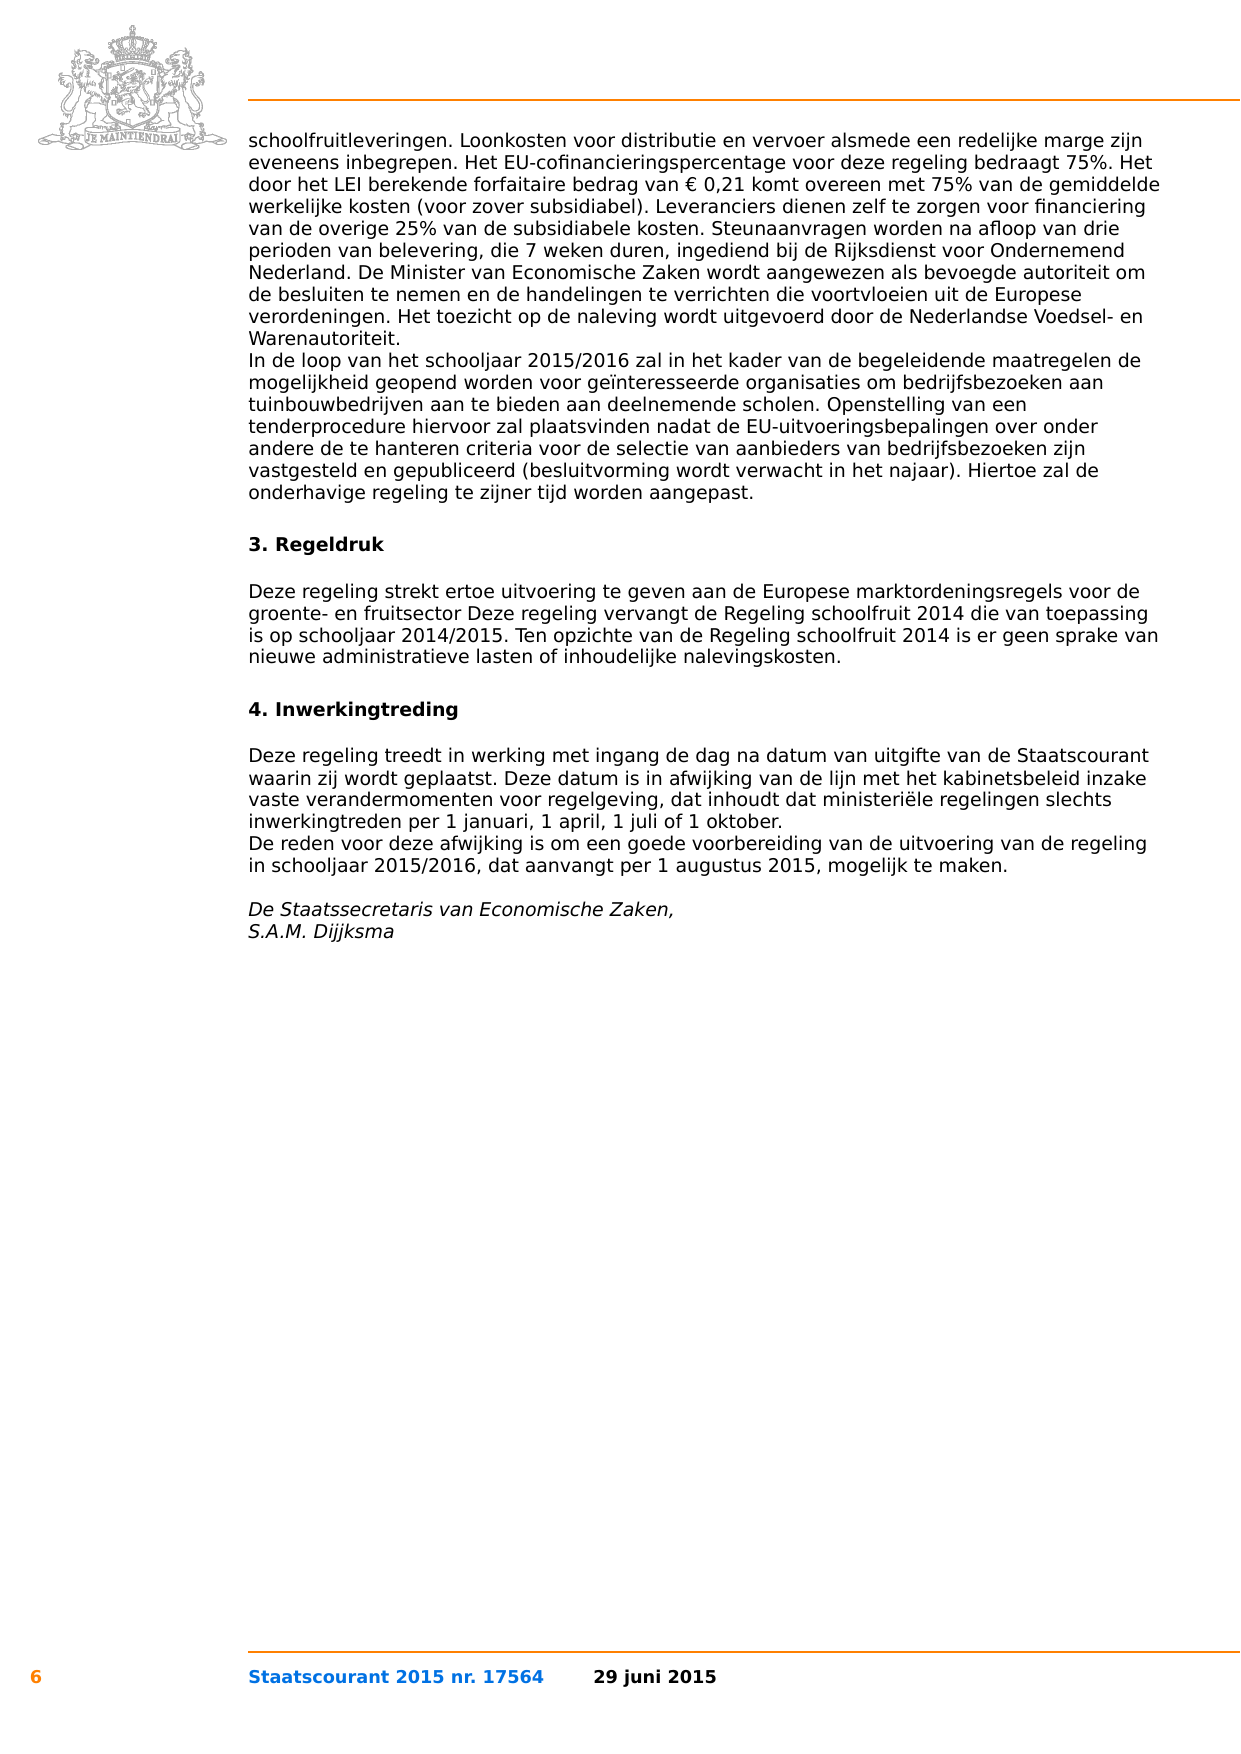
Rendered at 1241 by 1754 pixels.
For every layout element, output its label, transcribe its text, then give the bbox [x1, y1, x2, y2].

subtitle 4. Inwerkingtreding [248, 698, 1163, 720]
subtitle 3. Regeldruk [248, 533, 1163, 556]
text schoolfruitleveringen. Loonkosten voor distributie en vervoer alsmede een redelijke marge zijn eveneens inbegrepen. Het EU-cofinancieringspercentage voor deze regeling bedraagt 75%. Het door het LEI berekende forfaitaire bedrag van € 0,21 komt overeen met 75% van de gemiddelde werkelijke kosten (voor zover subsidiabel). Leveranciers dienen zelf te zorgen voor financiering van de overige 25% van de subsidiabele kosten. Steunaanvragen worden na afloop van drie perioden van belevering, die 7 weken duren, ingediend bij de Rijksdienst voor Ondernemend Nederland. De Minister van Economische Zaken wordt aangewezen als bevoegde autoriteit om de besluiten te nemen en de handelingen te verrichten die voortvloeien uit de Europese verordeningen. Het toezicht op de naleving wordt uitgevoerd door de Nederlandse Voedsel- en Warenautoriteit. [248, 130, 1163, 350]
text Deze regeling treedt in werking met ingang de dag na datum van uitgifte van de Staatscourant waarin zij wordt geplaatst. Deze datum is in afwijking van de lijn met het kabinetsbeleid inzake vaste verandermomenten voor regelgeving, dat inhoudt dat ministeriële regelingen slechts inwerkingtreden per 1 januari, 1 april, 1 juli of 1 oktober. [248, 745, 1163, 833]
text De Staatssecretaris van Economische Zaken, S.A.M. Dijjksma [248, 899, 1163, 943]
text Deze regeling strekt ertoe uitvoering te geven aan de Europese marktordeningsregels voor de groente- en fruitsector Deze regeling vervangt de Regeling schoolfruit 2014 die van toepassing is op schooljaar 2014/2015. Ten opzichte van de Regeling schoolfruit 2014 is er geen sprake van nieuwe administratieve lasten of inhoudelijke nalevingskosten. [248, 581, 1163, 668]
picture [38, 25, 227, 150]
text In de loop van het schooljaar 2015/2016 zal in het kader van de begeleidende maatregelen de mogelijkheid geopend worden voor geïnteresseerde organisaties om bedrijfsbezoeken aan tuinbouwbedrijven aan te bieden aan deelnemende scholen. Openstelling van een tenderprocedure hiervoor zal plaatsvinden nadat de EU-uitvoeringsbepalingen over onder andere de te hanteren criteria voor de selectie van aanbieders van bedrijfsbezoeken zijn vastgesteld en gepubliceerd (besluitvorming wordt verwacht in het najaar). Hiertoe zal de onderhavige regeling te zijner tijd worden aangepast. [248, 350, 1163, 503]
text De reden voor deze afwijking is om een goede voorbereiding van de uitvoering van de regeling in schooljaar 2015/2016, dat aanvangt per 1 augustus 2015, mogelijk te maken. [248, 833, 1163, 877]
